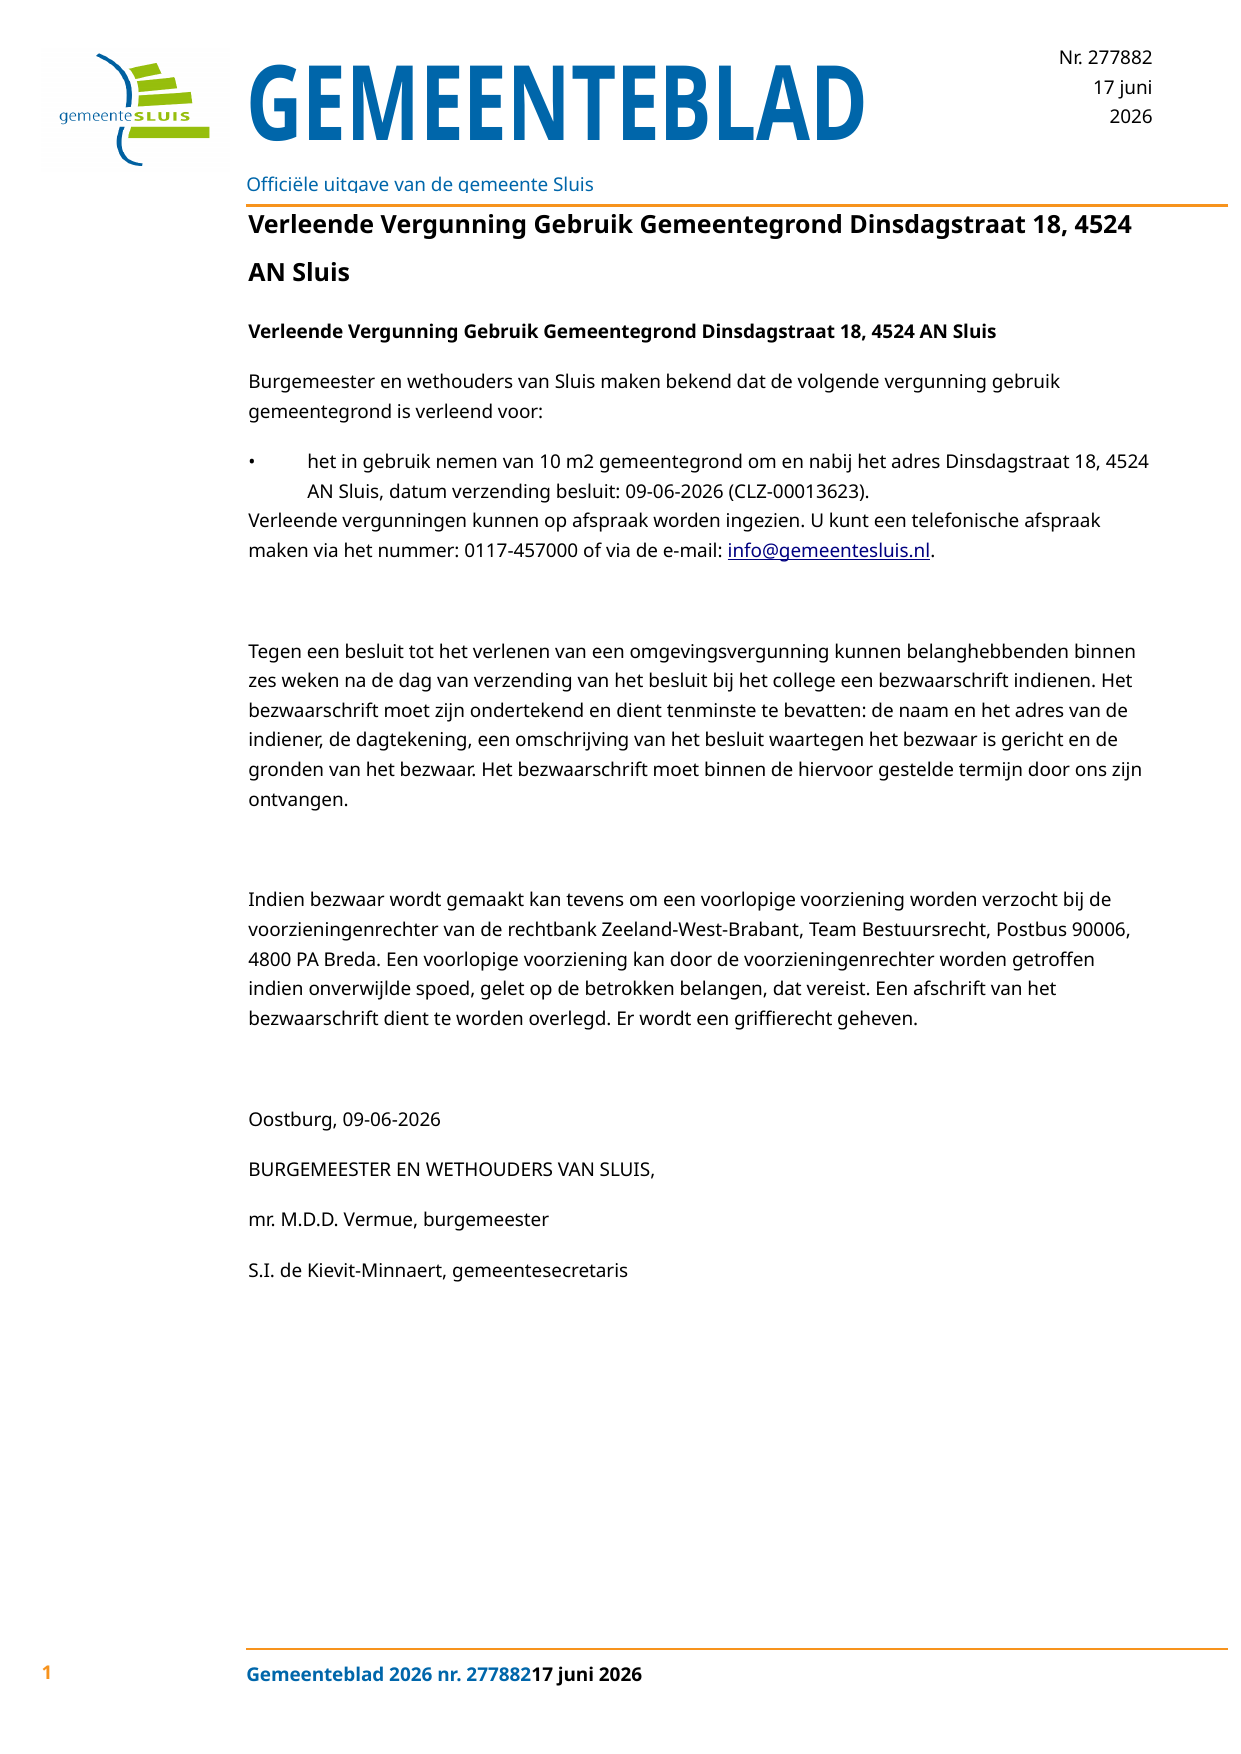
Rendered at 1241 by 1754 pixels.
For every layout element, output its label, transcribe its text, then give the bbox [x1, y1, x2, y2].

text Verleende Vergunning Gebruik Gemeentegrond Dinsdagstraat 18, 4524 AN Sluis [248, 318, 1152, 344]
text BURGEMEESTER EN WETHOUDERS VAN SLUIS, [248, 1156, 1152, 1182]
text Indien bezwaar wordt gemaakt kan tevens om een voorlopige voorziening worden verzocht bij de voorzieningenrechter van de rechtbank Zeeland-West-Brabant, Team Bestuursrecht, Postbus 90006, 4800 PA Breda. Een voorlopige voorziening kan door de voorzieningenrechter worden getroffen indien onverwijlde spoed, gelet op de betrokken belangen, dat vereist. Een afschrift van het bezwaarschrift dient te worden overlegd. Er wordt een griffierecht geheven. [248, 887, 1152, 1031]
text S.I. de Kievit-Minnaert, gemeentesecretaris [248, 1257, 1152, 1283]
text Tegen een besluit tot het verlenen van een omgevingsvergunning kunnen belanghebbenden binnen zes weken na de dag van verzending van het besluit bij het college een bezwaarschrift indienen. Het bezwaarschrift moet zijn ondertekend en dient tenminste te bevatten: de naam en het adres van de indiener, de dagtekening, een omschrijving van het besluit waartegen het bezwaar is gericht en de gronden van het bezwaar. Het bezwaarschrift moet binnen de hiervoor gestelde termijn door ons zijn ontvangen. [248, 638, 1152, 812]
text Verleende Vergunning Gebruik Gemeentegrond Dinsdagstraat 18, 4524 AN Sluis [248, 207, 1152, 288]
list het in gebruik nemen van 10 m2 gemeentegrond om en nabij het adres Dinsdagstraat 18, 4524 AN Sluis, datum verzending besluit: 09-06-2026 (CLZ-00013623). [248, 448, 1152, 504]
text mr. M.D.D. Vermue, burgemeester [248, 1207, 1152, 1232]
picture [41, 47, 231, 172]
text Oostburg, 09-06-2026 [248, 1106, 1152, 1132]
text Burgemeester en wethouders van Sluis maken bekend dat de volgende vergunning gebruik gemeentegrond is verleend voor: [248, 368, 1152, 424]
text Verleende vergunningen kunnen op afspraak worden ingezien. U kunt een telefonische afspraak maken via het nummer: 0117-457000 of via de e-mail: info@gemeentesluis.nl. [248, 507, 1152, 563]
